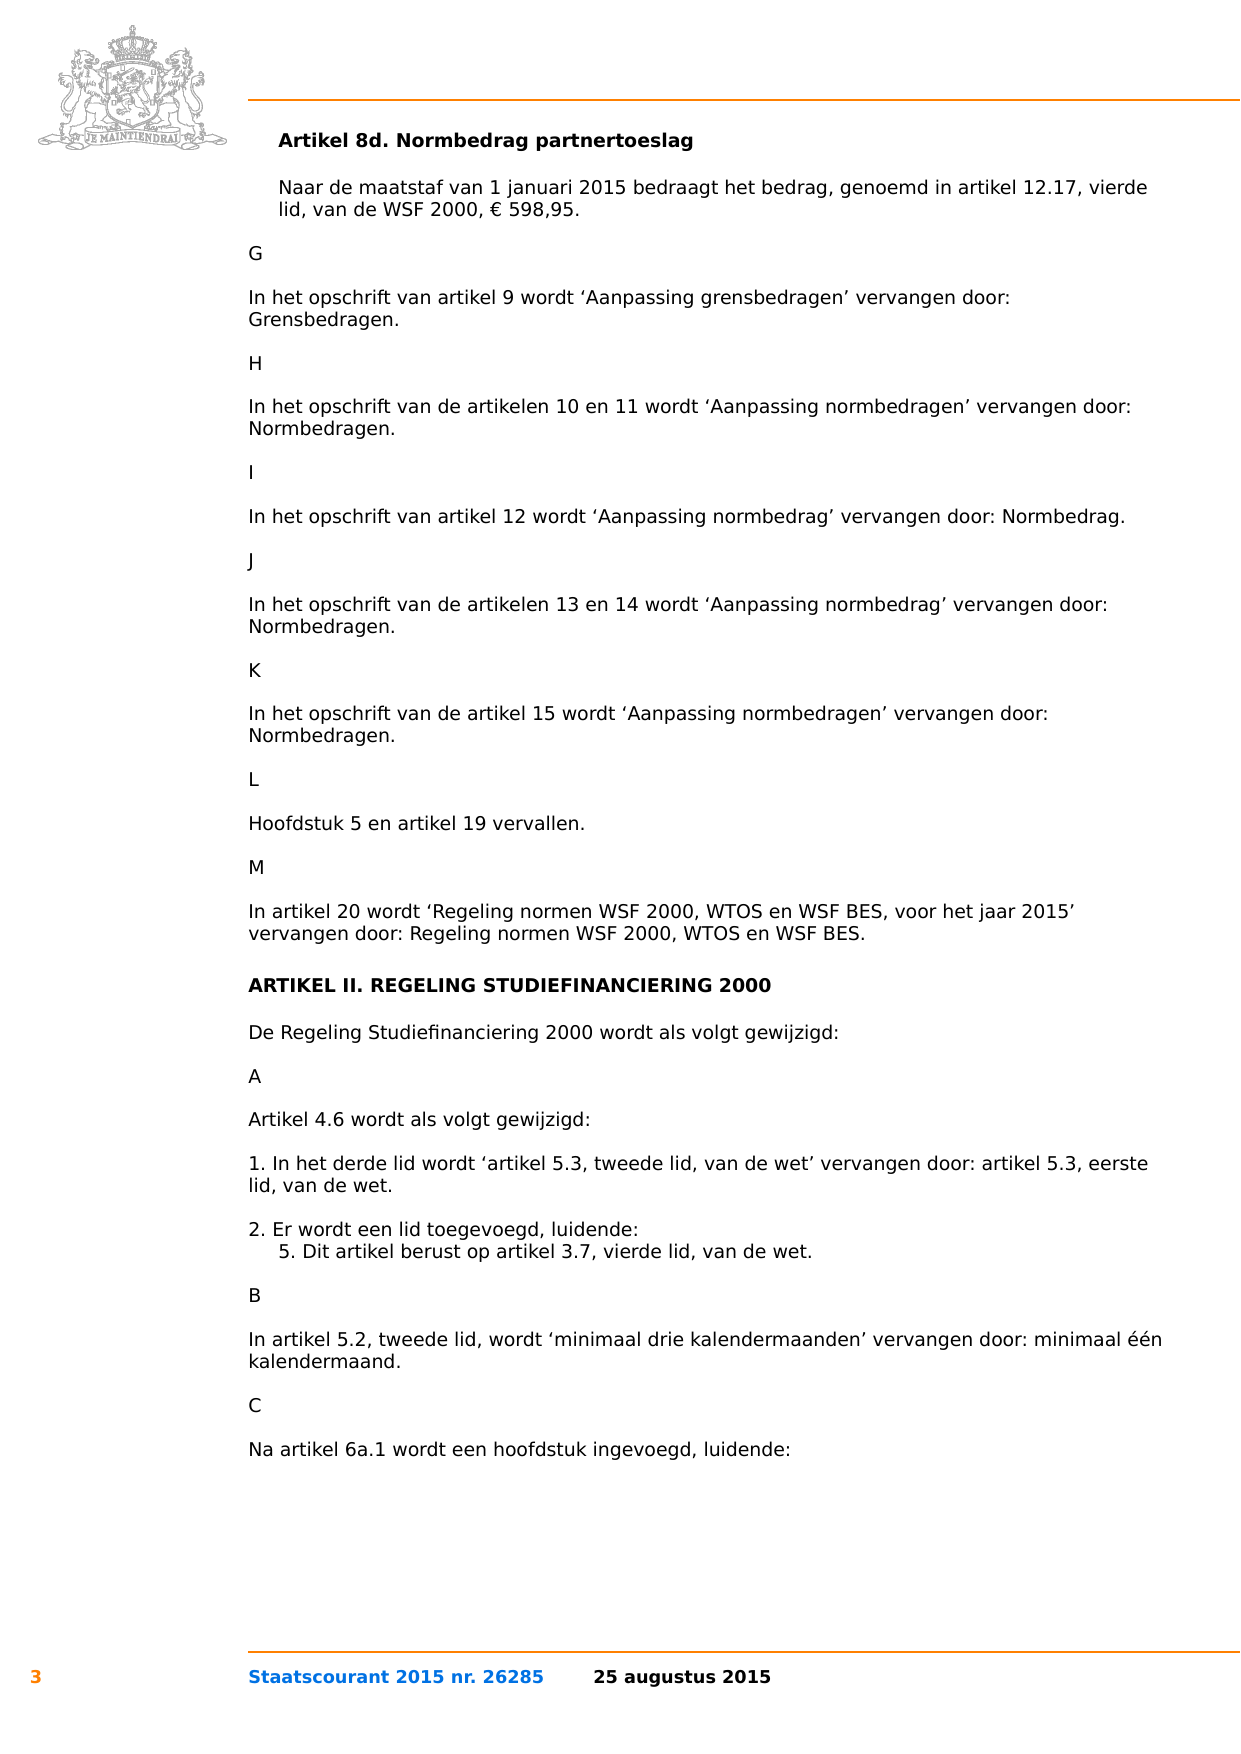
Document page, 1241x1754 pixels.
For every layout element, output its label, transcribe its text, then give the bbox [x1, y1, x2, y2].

text In artikel 20 wordt ‘Regeling normen WSF 2000, WTOS en WSF BES, voor het jaar 2015’ vervangen door: Regeling normen WSF 2000, WTOS en WSF BES. [248, 901, 1163, 945]
text A [248, 1066, 1163, 1087]
text Naar de maatstaf van 1 januari 2015 bedraagt het bedrag, genoemd in artikel 12.17, vierde lid, van de WSF 2000, € 598,95. [278, 177, 1163, 221]
text In artikel 5.2, tweede lid, wordt ‘minimaal drie kalendermaanden’ vervangen door: minimaal één kalendermaand. [248, 1329, 1163, 1373]
text G [248, 243, 1163, 265]
text H [248, 352, 1163, 374]
text I [248, 462, 1163, 484]
text 5. Dit artikel berust op artikel 3.7, vierde lid, van de wet. [278, 1241, 1163, 1263]
text C [248, 1394, 1163, 1417]
text M [248, 857, 1163, 879]
text In het opschrift van artikel 9 wordt ‘Aanpassing grensbedragen’ vervangen door: Grensbedragen. [248, 287, 1163, 331]
text Hoofdstuk 5 en artikel 19 vervallen. [248, 813, 1163, 835]
text In het opschrift van de artikelen 13 en 14 wordt ‘Aanpassing normbedrag’ vervangen door: Normbedragen. [248, 594, 1163, 638]
text B [248, 1285, 1163, 1307]
text Na artikel 6a.1 wordt een hoofdstuk ingevoegd, luidende: [248, 1438, 1163, 1460]
text J [248, 550, 1163, 572]
text 2. Er wordt een lid toegevoegd, luidende: [248, 1219, 1163, 1241]
text De Regeling Studiefinanciering 2000 wordt als volgt gewijzigd: [248, 1022, 1163, 1044]
text 1. In het derde lid wordt ‘artikel 5.3, tweede lid, van de wet’ vervangen door: artikel 5.3, eerste lid, van de wet. [248, 1153, 1163, 1197]
text In het opschrift van artikel 12 wordt ‘Aanpassing normbedrag’ vervangen door: Normbedrag. [248, 506, 1163, 528]
text In het opschrift van de artikelen 10 en 11 wordt ‘Aanpassing normbedragen’ vervangen door: Normbedragen. [248, 396, 1163, 440]
subtitle ARTIKEL II. REGELING STUDIEFINANCIERING 2000 [248, 975, 1163, 997]
text L [248, 769, 1163, 791]
subtitle Artikel 8d. Normbedrag partnertoeslag [278, 130, 1163, 152]
text K [248, 659, 1163, 681]
text Artikel 4.6 wordt als volgt gewijzigd: [248, 1109, 1163, 1131]
picture [38, 25, 227, 150]
text In het opschrift van de artikel 15 wordt ‘Aanpassing normbedragen’ vervangen door: Normbedragen. [248, 703, 1163, 747]
